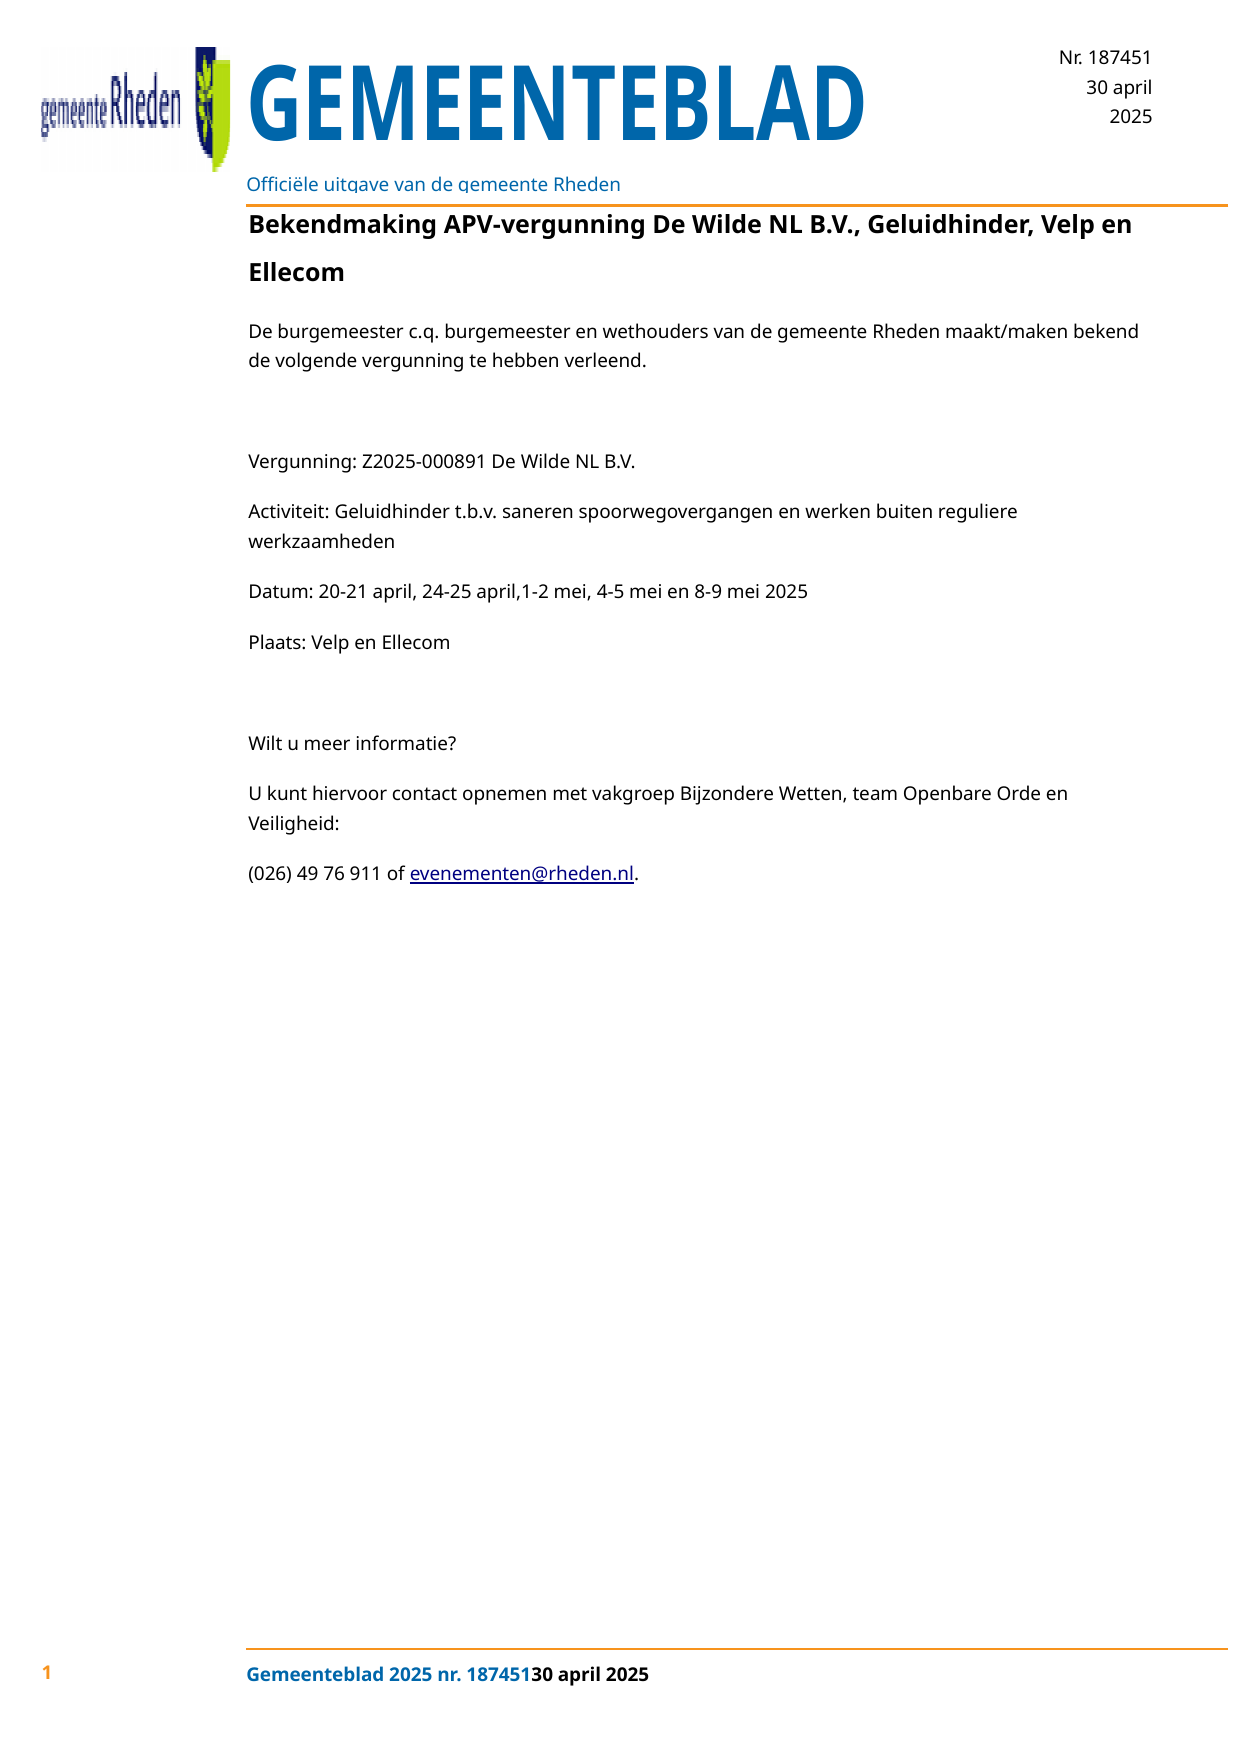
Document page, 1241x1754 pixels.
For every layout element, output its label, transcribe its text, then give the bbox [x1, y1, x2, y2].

text Activiteit: Geluidhinder t.b.v. saneren spoorwegovergangen en werken buiten reguliere werkzaamheden [248, 499, 1152, 554]
picture [41, 47, 231, 172]
text (026) 49 76 911 of evenementen@rheden.nl. [248, 860, 1152, 886]
text Datum: 20-21 april, 24-25 april,1-2 mei, 4-5 mei en 8-9 mei 2025 [248, 579, 1152, 604]
text Bekendmaking APV-vergunning De Wilde NL B.V., Geluidhinder, Velp en Ellecom [248, 207, 1152, 288]
text De burgemeester c.q. burgemeester en wethouders van de gemeente Rheden maakt/maken bekend de volgende vergunning te hebben verleend. [248, 318, 1152, 373]
text Vergunning: Z2025-000891 De Wilde NL B.V. [248, 448, 1152, 474]
text Wilt u meer informatie? [248, 730, 1152, 756]
text U kunt hiervoor contact opnemen met vakgroep Bijzondere Wetten, team Openbare Orde en Veiligheid: [248, 780, 1152, 836]
text Plaats: Velp en Ellecom [248, 629, 1152, 655]
